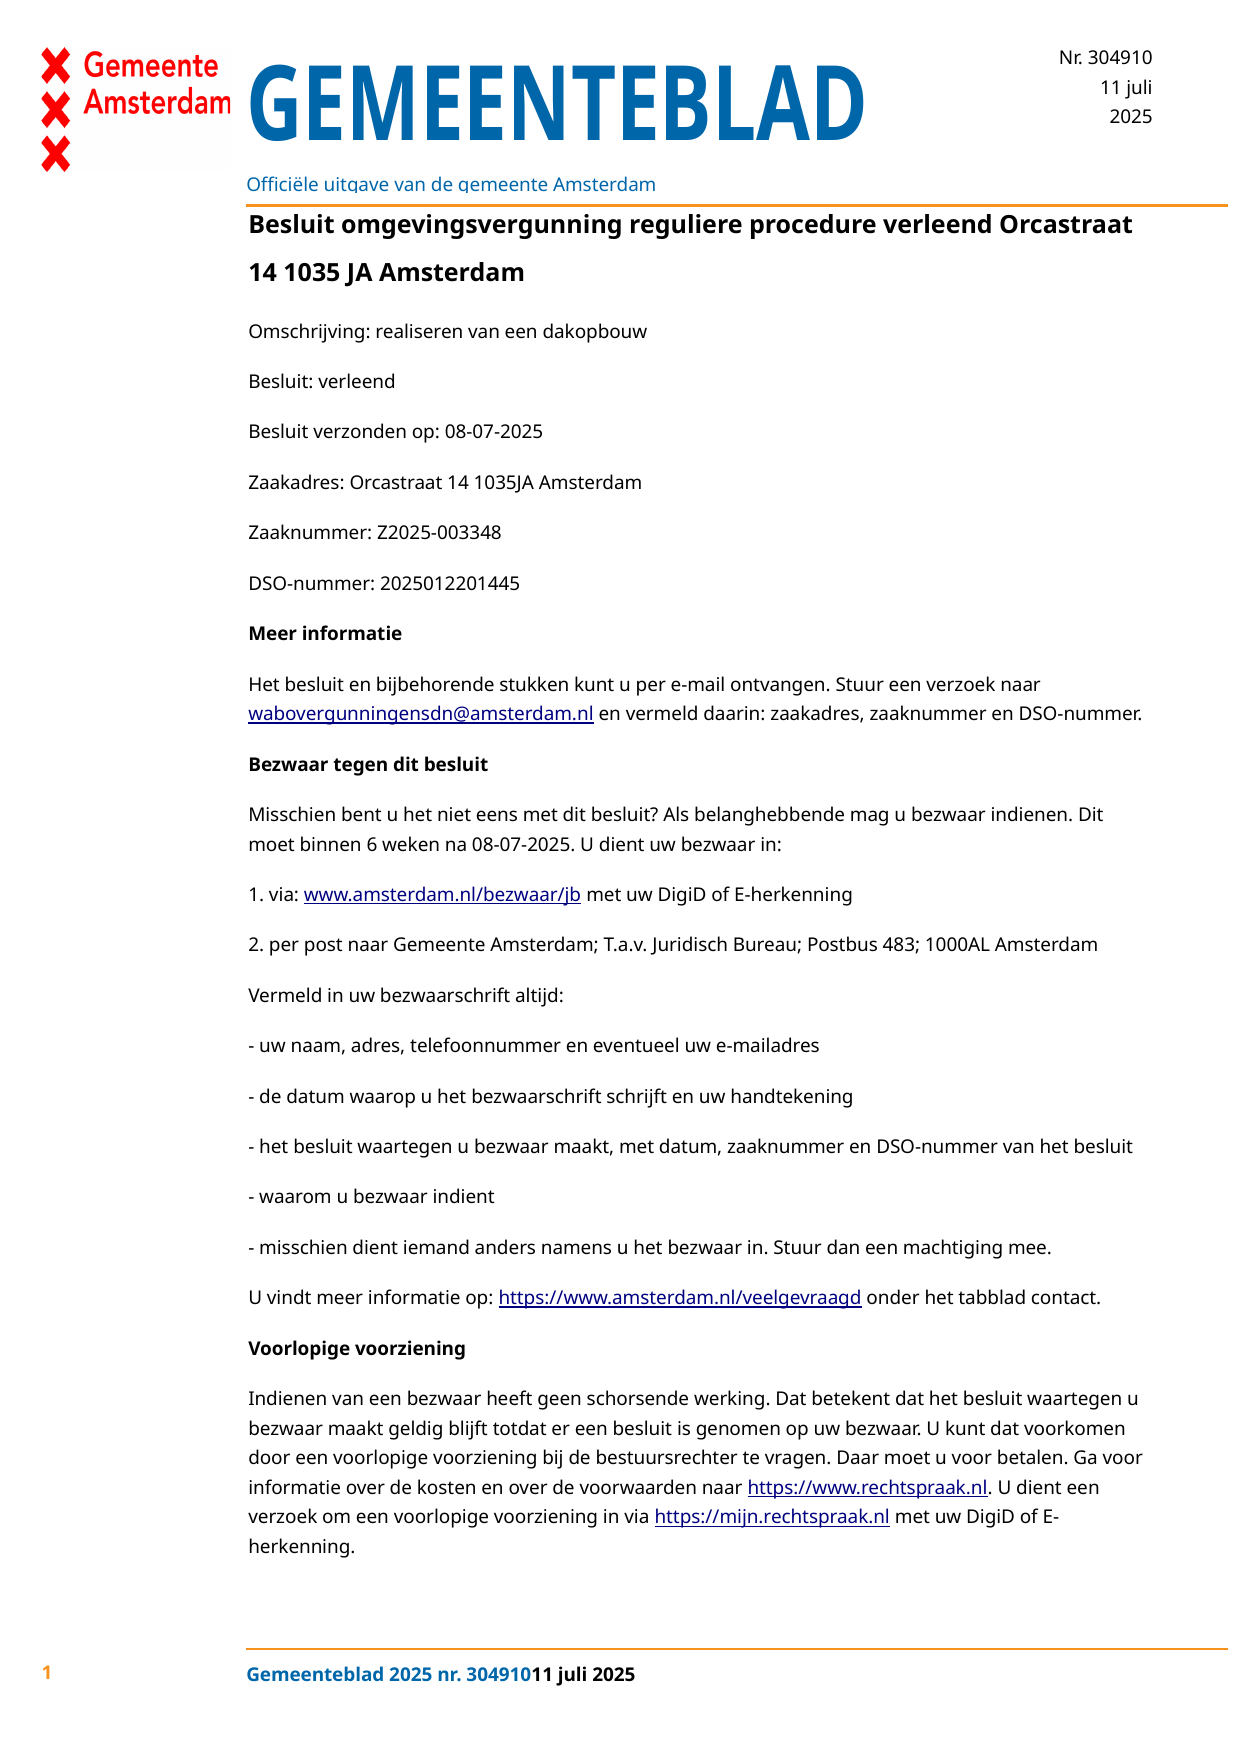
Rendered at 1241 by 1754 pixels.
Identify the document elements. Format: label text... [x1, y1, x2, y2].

text - misschien dient iemand anders namens u het bezwaar in. Stuur dan een machtiging mee. [248, 1234, 1152, 1260]
text Besluit verzonden op: 08-07-2025 [248, 419, 1152, 444]
text - waarom u bezwaar indient [248, 1184, 1152, 1209]
text 2. per post naar Gemeente Amsterdam; T.a.v. Juridisch Bureau; Postbus 483; 1000AL Amsterdam [248, 932, 1152, 957]
text 1. via: www.amsterdam.nl/bezwaar/jb met uw DigiD of E-herkenning [248, 881, 1152, 907]
text Misschien bent u het niet eens met dit besluit? Als belanghebbende mag u bezwaar indienen. Dit moet binnen 6 weken na 08-07-2025. U dient uw bezwaar in: [248, 801, 1152, 857]
text Besluit: verleend [248, 368, 1152, 394]
text Het besluit en bijbehorende stukken kunt u per e-mail ontvangen. Stuur een verzoek naar wabovergunningensdn@amsterdam.nl en vermeld daarin: zaakadres, zaaknummer en DSO-nummer. [248, 671, 1152, 726]
picture [41, 47, 231, 172]
text U vindt meer informatie op: https://www.amsterdam.nl/veelgevraagd onder het tabblad contact. [248, 1284, 1152, 1310]
text Zaakadres: Orcastraat 14 1035JA Amsterdam [248, 469, 1152, 495]
text Besluit omgevingsvergunning reguliere procedure verleend Orcastraat 14 1035 JA Amsterdam [248, 207, 1152, 288]
text Meer informatie [248, 620, 1152, 646]
text Omschrijving: realiseren van een dakopbouw [248, 318, 1152, 344]
text Voorlopige voorziening [248, 1335, 1152, 1361]
text DSO-nummer: 2025012201445 [248, 570, 1152, 596]
text Indienen van een bezwaar heeft geen schorsende werking. Dat betekent dat het besluit waartegen u bezwaar maakt geldig blijft totdat er een besluit is genomen op uw bezwaar. U kunt dat voorkomen door een voorlopige voorziening bij de bestuursrechter te vragen. Daar moet u voor betalen. Ga voor informatie over de kosten en over de voorwaarden naar https://www.rechtspraak.nl. U dient een verzoek om een voorlopige voorziening in via https://mijn.rechtspraak.nl met uw DigiD of E-herkenning. [248, 1385, 1152, 1559]
text - uw naam, adres, telefoonnummer en eventueel uw e-mailadres [248, 1032, 1152, 1058]
text - de datum waarop u het bezwaarschrift schrijft en uw handtekening [248, 1083, 1152, 1109]
text Vermeld in uw bezwaarschrift altijd: [248, 982, 1152, 1008]
text Zaaknummer: Z2025-003348 [248, 519, 1152, 545]
text Bezwaar tegen dit besluit [248, 751, 1152, 777]
text - het besluit waartegen u bezwaar maakt, met datum, zaaknummer en DSO-nummer van het besluit [248, 1133, 1152, 1159]
